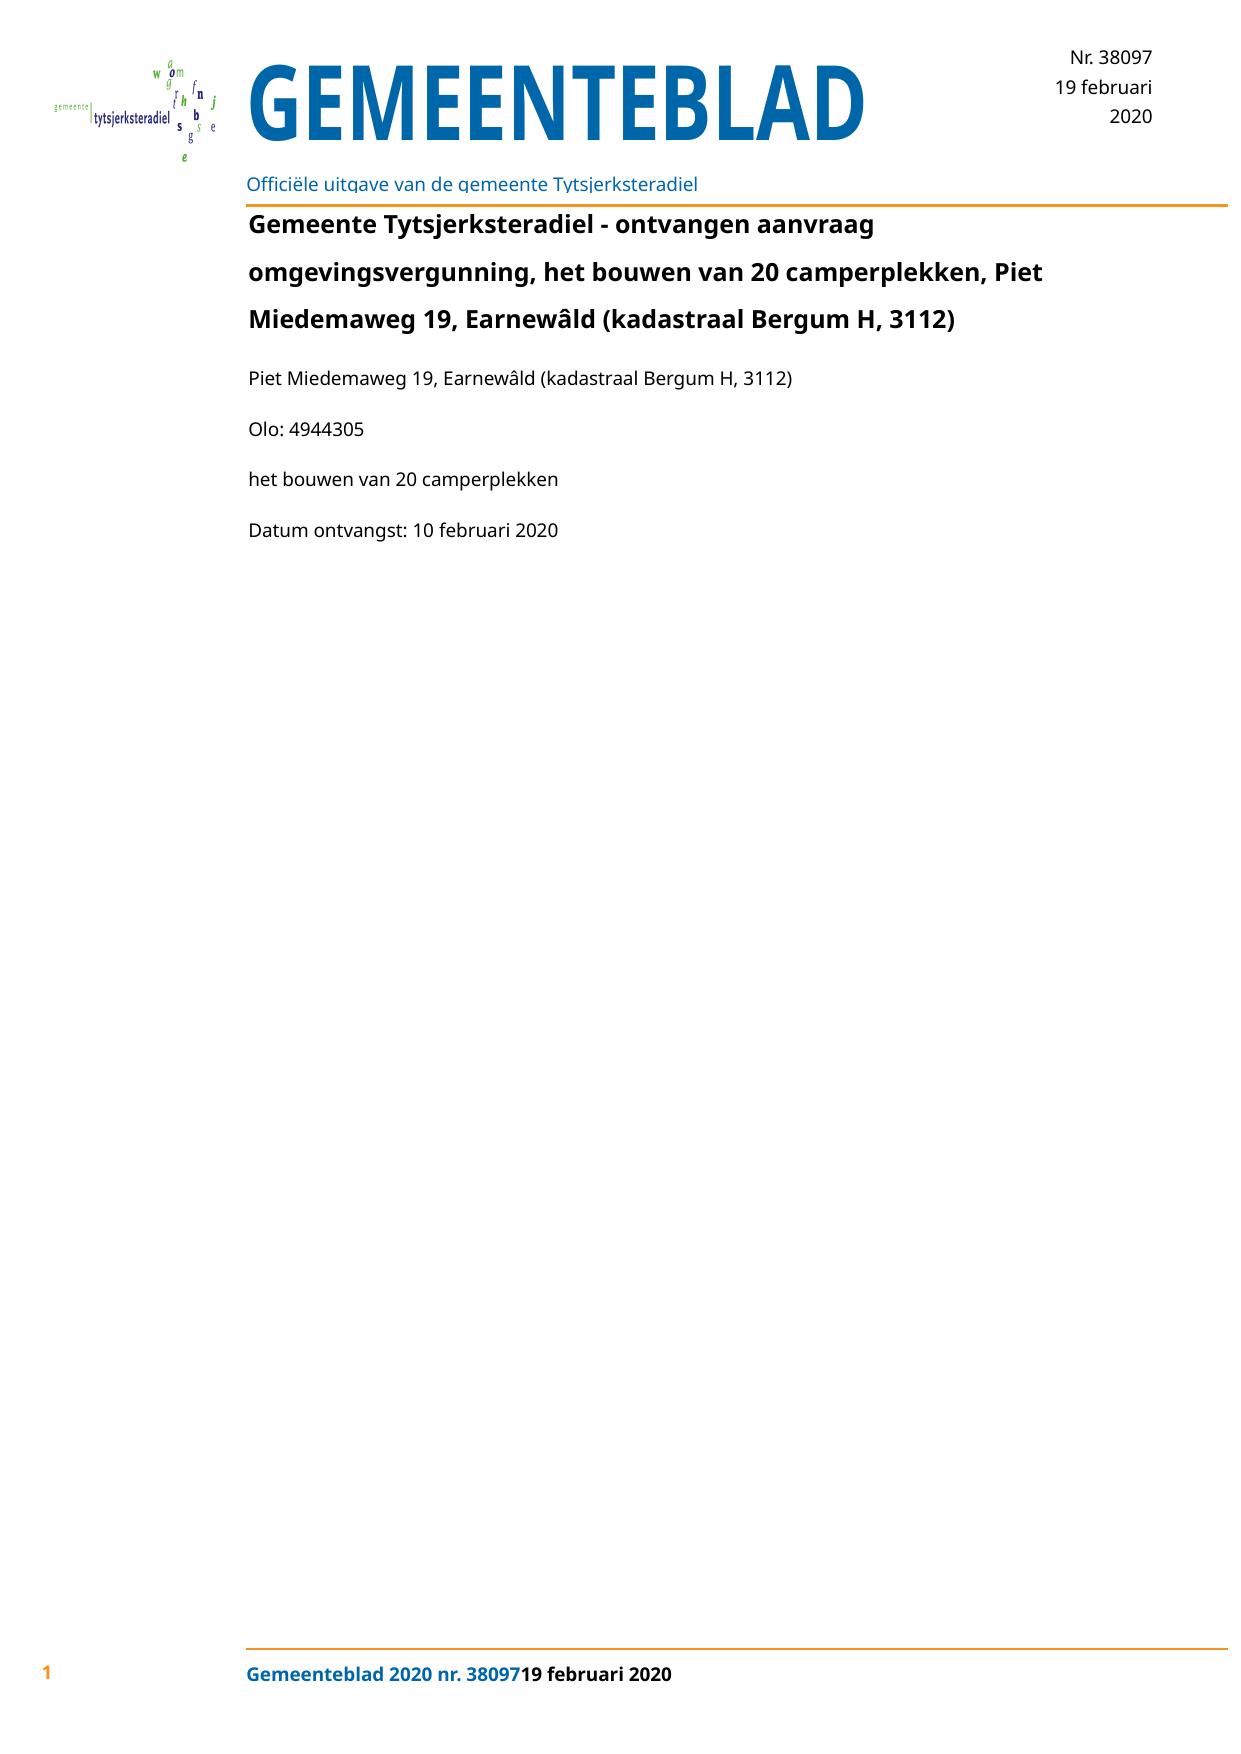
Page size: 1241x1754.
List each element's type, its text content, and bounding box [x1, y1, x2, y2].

picture [41, 47, 231, 172]
text Datum ontvangst: 10 februari 2020 [248, 517, 1152, 542]
text het bouwen van 20 camperplekken [248, 466, 1152, 492]
text Olo: 4944305 [248, 416, 1152, 442]
text Gemeente Tytsjerksteradiel - ontvangen aanvraag omgevingsvergunning, het bouwen van 20 camperplekken, Piet Miedemaweg 19, Earnewâld (kadastraal Bergum H, 3112) [248, 207, 1152, 336]
text Piet Miedemaweg 19, Earnewâld (kadastraal Bergum H, 3112) [248, 366, 1152, 391]
